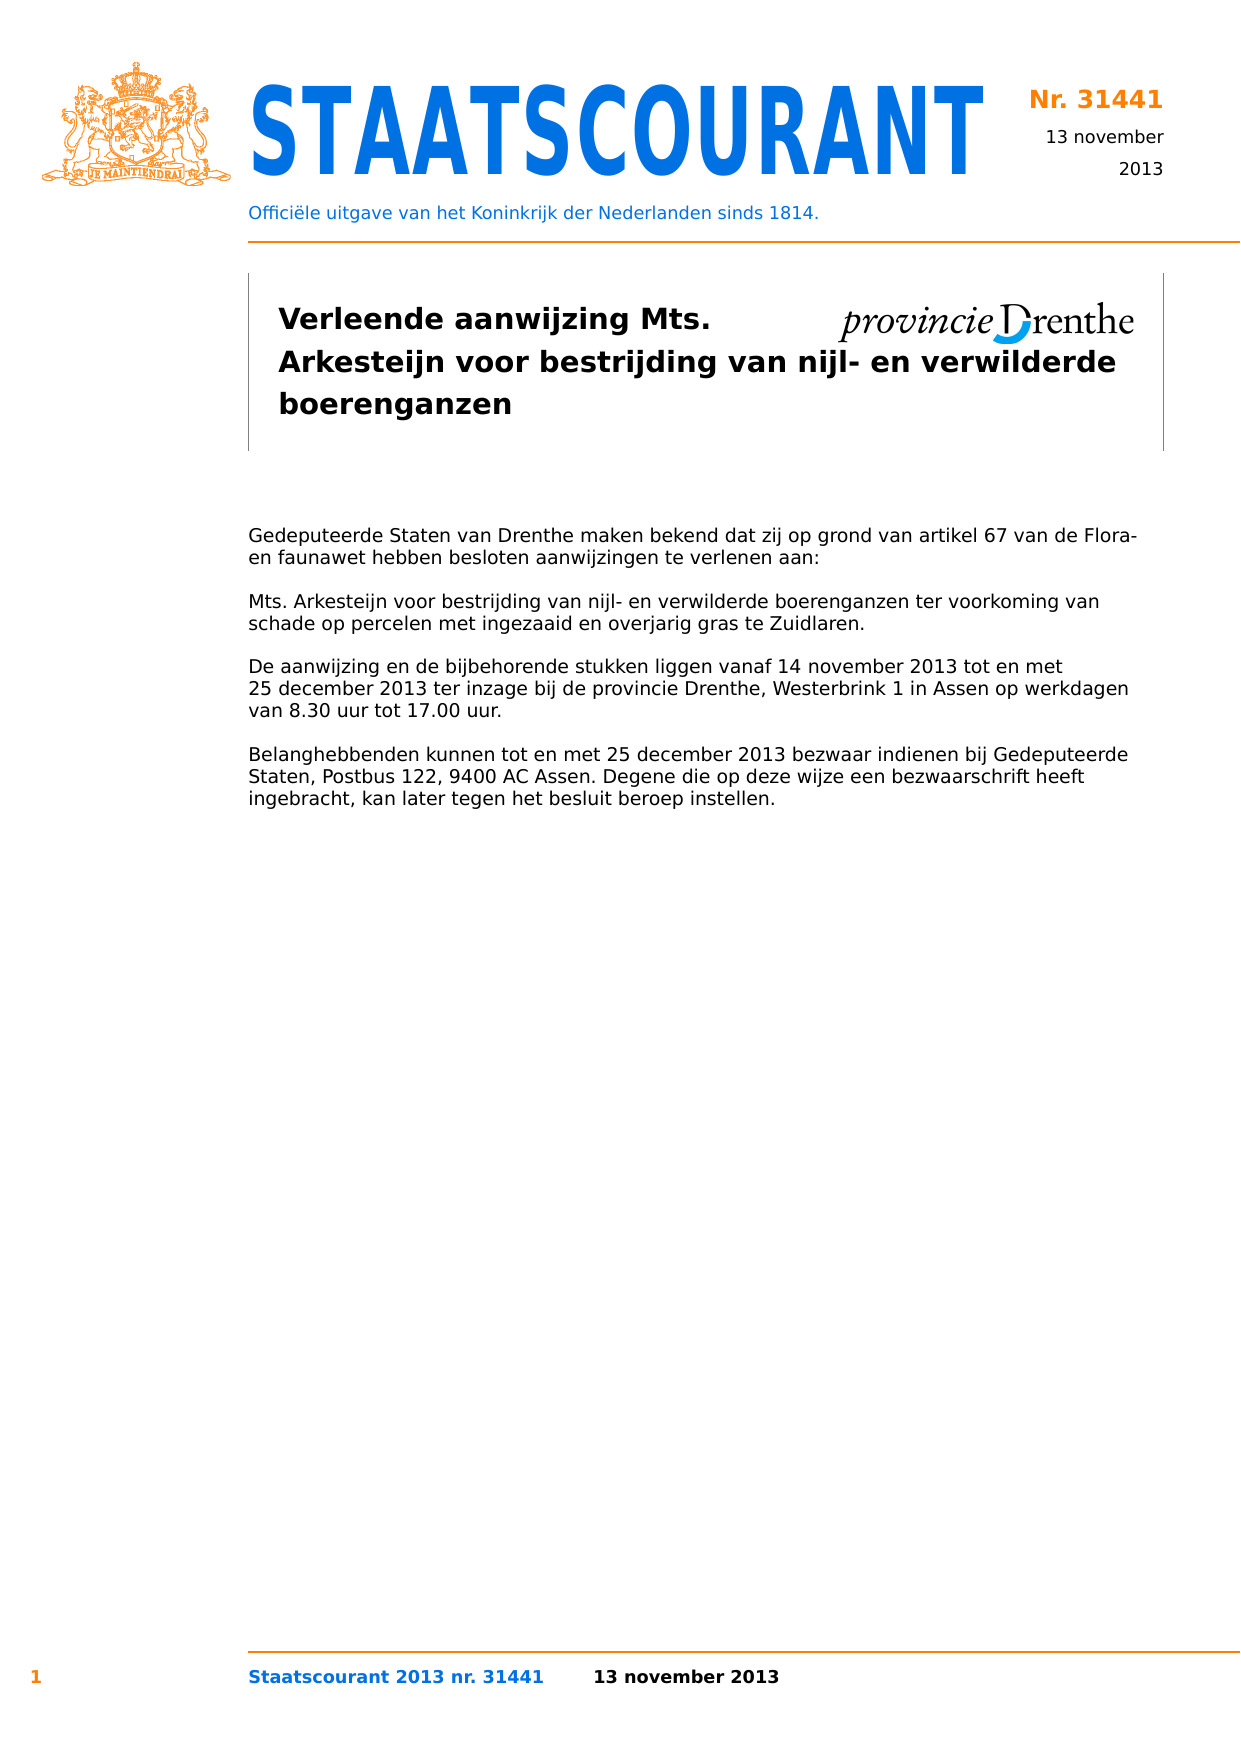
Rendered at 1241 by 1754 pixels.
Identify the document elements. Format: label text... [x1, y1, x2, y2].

text Gedeputeerde Staten van Drenthe maken bekend dat zij op grond van artikel 67 van de Flora- en faunawet hebben besloten aanwijzingen te verlenen aan: [248, 525, 1163, 569]
subtitle Verleende aanwijzing Mts. Arkesteijn voor bestrijding van nijl- en verwilderde boerenganzen [249, 273, 1163, 451]
picture [838, 302, 1134, 344]
table_cell 13 november [998, 121, 1240, 153]
table_cell 2013 [998, 153, 1240, 203]
table_header STAATSCOURANT [248, 62, 998, 203]
text Mts. Arkesteijn voor bestrijding van nijl- en verwilderde boerenganzen ter voorkoming van schade op percelen met ingezaaid en overjarig gras te Zuidlaren. [248, 591, 1163, 634]
text Belanghebbenden kunnen tot en met 25 december 2013 bezwaar indienen bij Gedeputeerde Staten, Postbus 122, 9400 AC Assen. Degene die op deze wijze een bezwaarschrift heeft ingebracht, kan later tegen het besluit beroep instellen. [248, 744, 1163, 810]
table_header Nr. 31441 [998, 62, 1240, 121]
table_header [25, 62, 248, 241]
table_cell Officiële uitgave van het Koninkrijk der Nederlanden sinds 1814. [248, 203, 1240, 241]
picture [41, 62, 231, 186]
text De aanwijzing en de bijbehorende stukken liggen vanaf 14 november 2013 tot en met 25 december 2013 ter inzage bij de provincie Drenthe, Westerbrink 1 in Assen op werkdagen van 8.30 uur tot 17.00 uur. [248, 656, 1163, 722]
